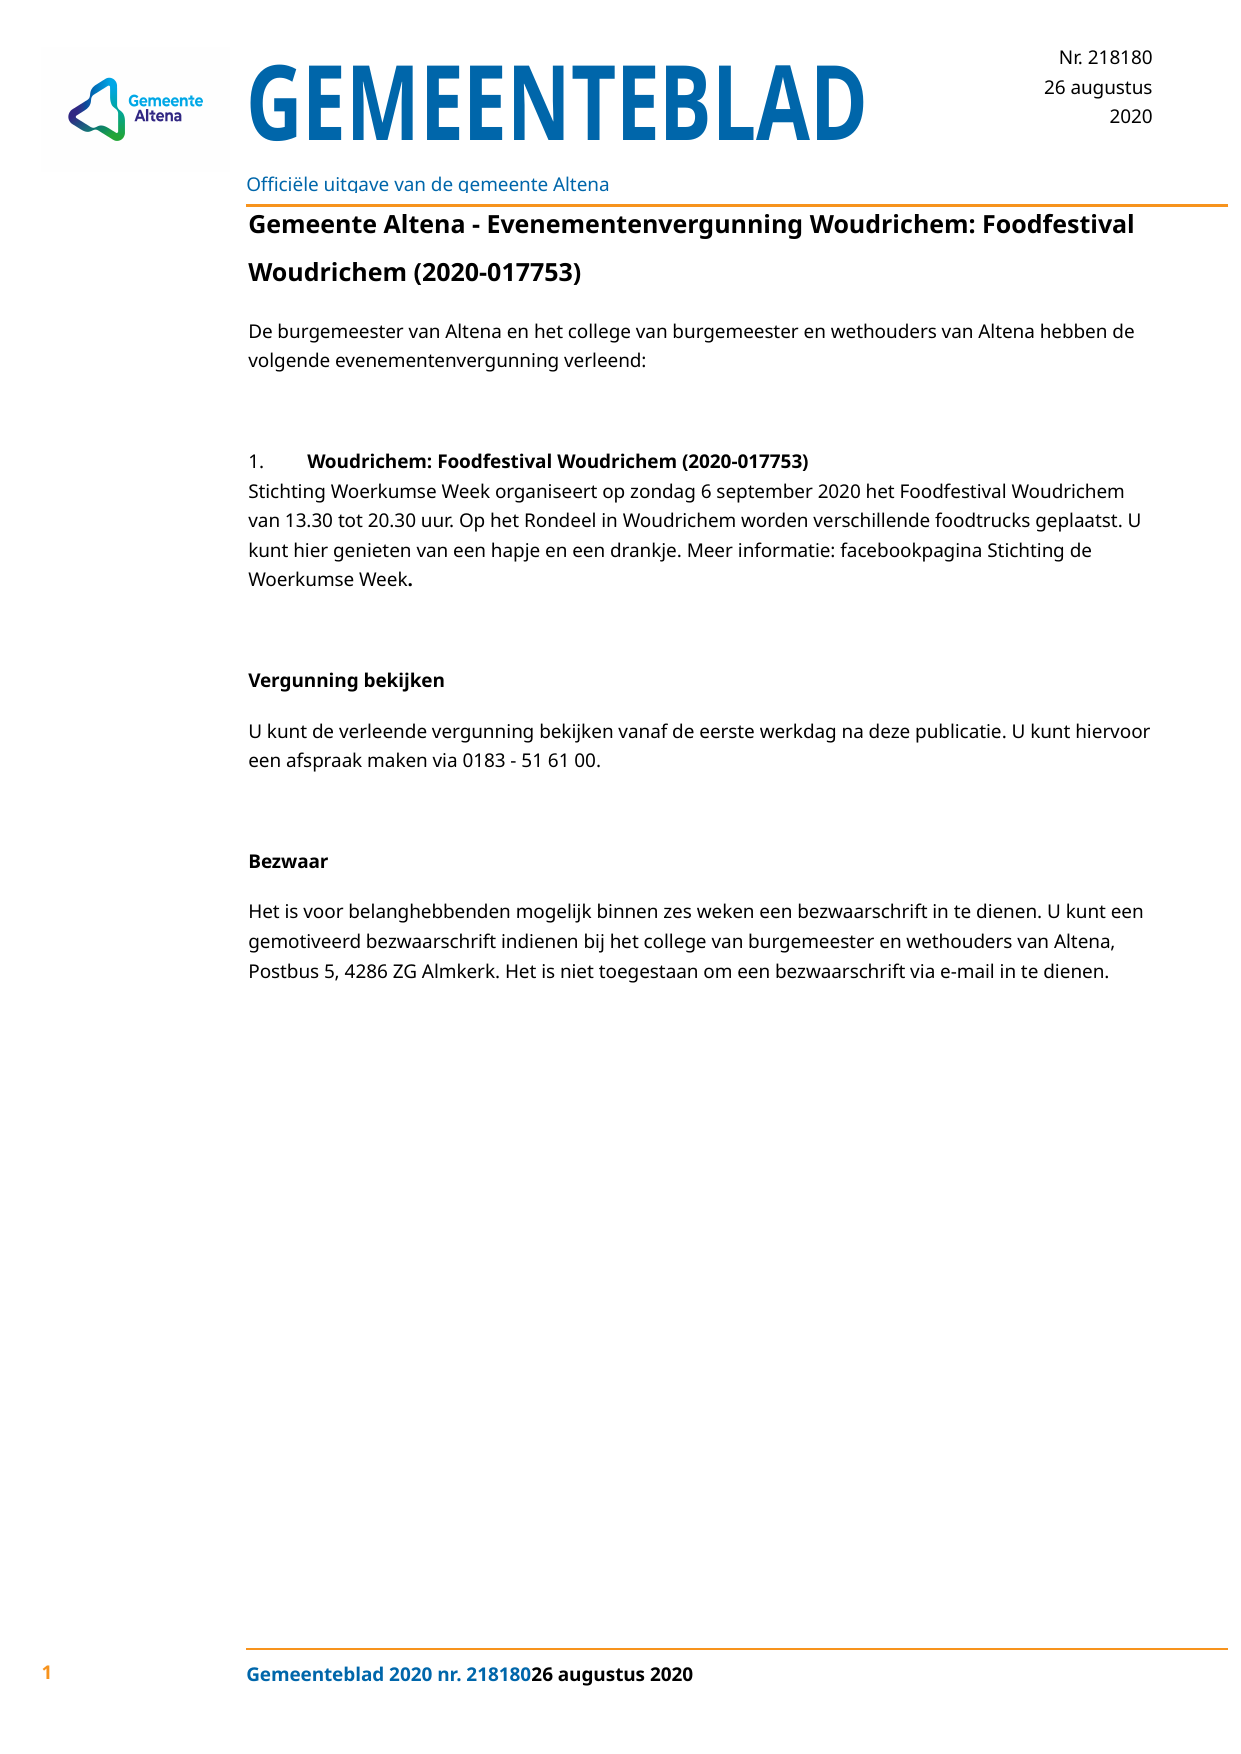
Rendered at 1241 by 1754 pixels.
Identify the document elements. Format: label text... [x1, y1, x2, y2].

text Het is voor belanghebbenden mogelijk binnen zes weken een bezwaarschrift in te dienen. U kunt een gemotiveerd bezwaarschrift indienen bij het college van burgemeester en wethouders van Altena, Postbus 5, 4286 ZG Almkerk. Het is niet toegestaan om een bezwaarschrift via e-mail in te dienen. [248, 899, 1152, 984]
picture [41, 47, 231, 172]
text Vergunning bekijken [248, 667, 1152, 693]
text Bezwaar [248, 848, 1152, 874]
text U kunt de verleende vergunning bekijken vanaf de eerste werkdag na deze publicatie. U kunt hiervoor een afspraak maken via 0183 - 51 61 00. [248, 718, 1152, 773]
text Gemeente Altena - Evenementenvergunning Woudrichem: Foodfestival Woudrichem (2020-017753) [248, 207, 1152, 288]
list Woudrichem: Foodfestival Woudrichem (2020-017753) [248, 448, 1152, 474]
text Stichting Woerkumse Week organiseert op zondag 6 september 2020 het Foodfestival Woudrichem van 13.30 tot 20.30 uur. Op het Rondeel in Woudrichem worden verschillende foodtrucks geplaatst. U kunt hier genieten van een hapje en een drankje. Meer informatie: facebookpagina Stichting de Woerkumse Week. [248, 478, 1152, 592]
text De burgemeester van Altena en het college van burgemeester en wethouders van Altena hebben de volgende evenementenvergunning verleend: [248, 318, 1152, 373]
